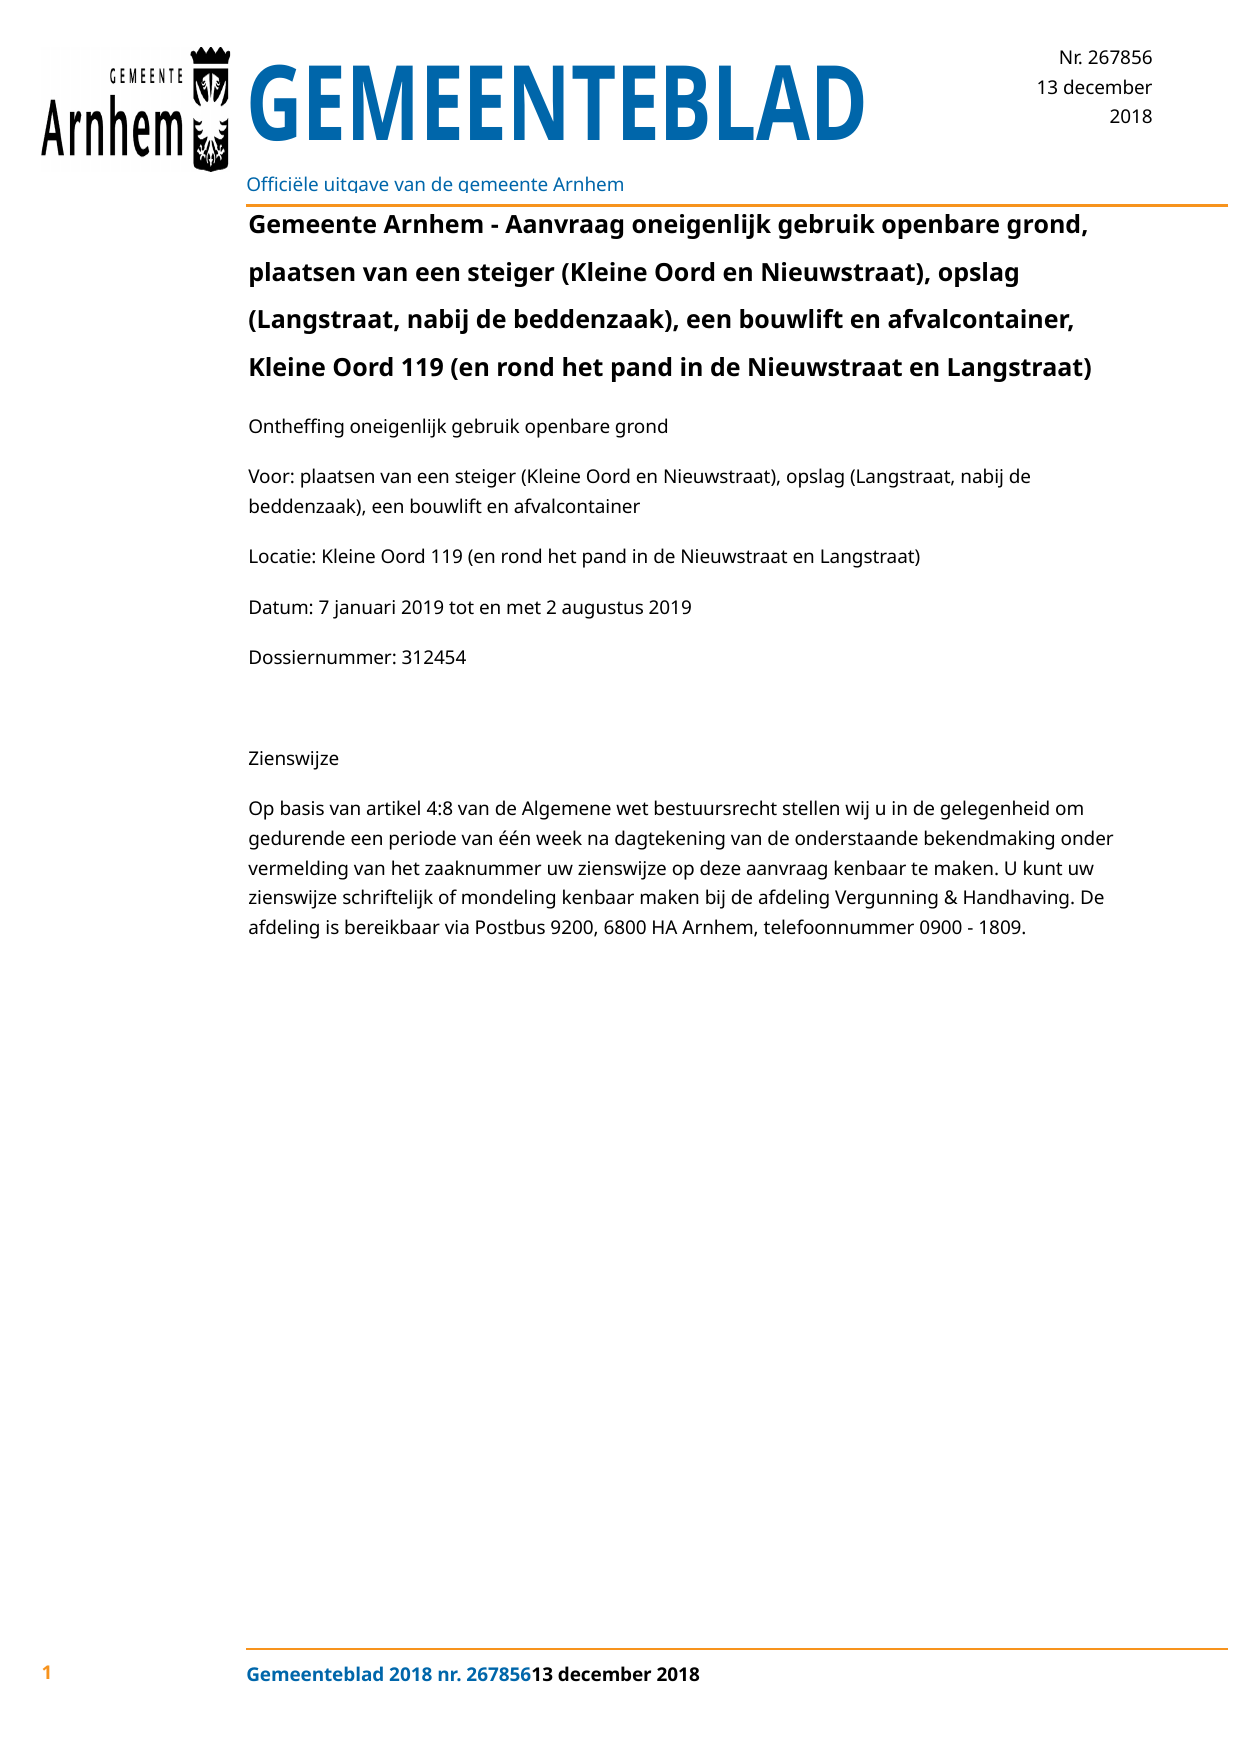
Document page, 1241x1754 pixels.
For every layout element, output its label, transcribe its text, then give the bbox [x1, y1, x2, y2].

text Ontheffing oneigenlijk gebruik openbare grond [248, 413, 1152, 439]
text Gemeente Arnhem - Aanvraag oneigenlijk gebruik openbare grond, plaatsen van een steiger (Kleine Oord en Nieuwstraat), opslag (Langstraat, nabij de beddenzaak), een bouwlift en afvalcontainer, Kleine Oord 119 (en rond het pand in de Nieuwstraat en Langstraat) [248, 207, 1152, 384]
text Voor: plaatsen van een steiger (Kleine Oord en Nieuwstraat), opslag (Langstraat, nabij de beddenzaak), een bouwlift en afvalcontainer [248, 463, 1152, 519]
text Locatie: Kleine Oord 119 (en rond het pand in de Nieuwstraat en Langstraat) [248, 543, 1152, 569]
text Zienswijze [248, 745, 1152, 771]
text Datum: 7 januari 2019 tot en met 2 augustus 2019 [248, 594, 1152, 620]
picture [41, 47, 231, 172]
text Dossiernummer: 312454 [248, 644, 1152, 670]
text Op basis van artikel 4:8 van de Algemene wet bestuursrecht stellen wij u in de gelegenheid om gedurende een periode van één week na dagtekening van de onderstaande bekendmaking onder vermelding van het zaaknummer uw zienswijze op deze aanvraag kenbaar te maken. U kunt uw zienswijze schriftelijk of mondeling kenbaar maken bij de afdeling Vergunning & Handhaving. De afdeling is bereikbaar via Postbus 9200, 6800 HA Arnhem, telefoonnummer 0900 - 1809. [248, 796, 1152, 940]
